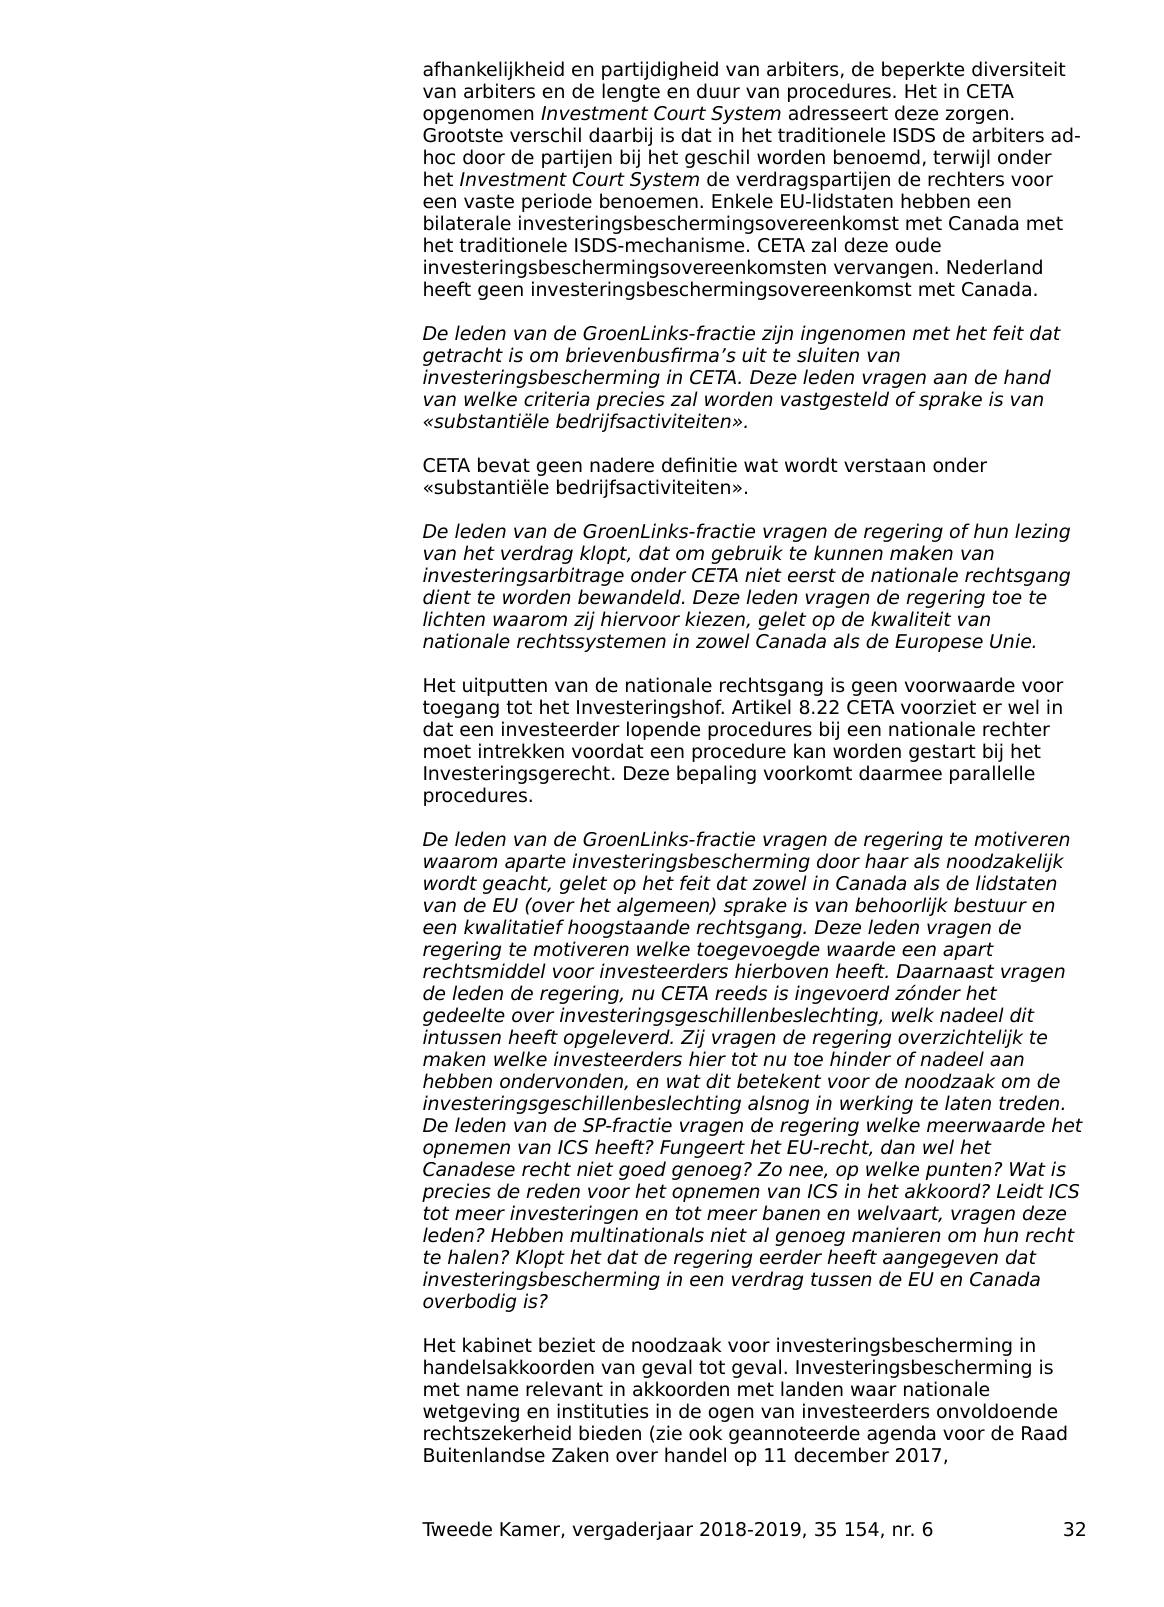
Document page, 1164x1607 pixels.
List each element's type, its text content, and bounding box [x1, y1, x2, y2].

text De leden van de GroenLinks-fractie vragen de regering te motiveren waarom aparte investeringsbescherming door haar als noodzakelijk wordt geacht, gelet op het feit dat zowel in Canada als de lidstaten van de EU (over het algemeen) sprake is van behoorlijk bestuur en een kwalitatief hoogstaande rechtsgang. Deze leden vragen de regering te motiveren welke toegevoegde waarde een apart rechtsmiddel voor investeerders hierboven heeft. Daarnaast vragen de leden de regering, nu CETA reeds is ingevoerd zónder het gedeelte over investeringsgeschillenbeslechting, welk nadeel dit intussen heeft opgeleverd. Zij vragen de regering overzichtelijk te maken welke investeerders hier tot nu toe hinder of nadeel aan hebben ondervonden, en wat dit betekent voor de noodzaak om de investeringsgeschillenbeslechting alsnog in werking te laten treden. [422, 829, 1087, 1115]
text De leden van de SP-fractie vragen de regering welke meerwaarde het opnemen van ICS heeft? Fungeert het EU-recht, dan wel het Canadese recht niet goed genoeg? Zo nee, op welke punten? Wat is precies de reden voor het opnemen van ICS in het akkoord? Leidt ICS tot meer investeringen en tot meer banen en welvaart, vragen deze leden? Hebben multinationals niet al genoeg manieren om hun recht te halen? Klopt het dat de regering eerder heeft aangegeven dat investeringsbescherming in een verdrag tussen de EU en Canada overbodig is? [422, 1115, 1087, 1313]
text De leden van de GroenLinks-fractie vragen de regering of hun lezing van het verdrag klopt, dat om gebruik te kunnen maken van investeringsarbitrage onder CETA niet eerst de nationale rechtsgang dient te worden bewandeld. Deze leden vragen de regering toe te lichten waarom zij hiervoor kiezen, gelet op de kwaliteit van nationale rechtssystemen in zowel Canada als de Europese Unie. [422, 521, 1087, 653]
text Het kabinet beziet de noodzaak voor investeringsbescherming in handelsakkoorden van geval tot geval. Investeringsbescherming is met name relevant in akkoorden met landen waar nationale wetgeving en instituties in de ogen van investeerders onvoldoende rechtszekerheid bieden (zie ook geannoteerde agenda voor de Raad Buitenlandse Zaken over handel op 11 december 2017, [422, 1335, 1087, 1467]
text Het uitputten van de nationale rechtsgang is geen voorwaarde voor toegang tot het Investeringshof. Artikel 8.22 CETA voorziet er wel in dat een investeerder lopende procedures bij een nationale rechter moet intrekken voordat een procedure kan worden gestart bij het Investeringsgerecht. Deze bepaling voorkomt daarmee parallelle procedures. [422, 675, 1087, 807]
text De leden van de GroenLinks-fractie zijn ingenomen met het feit dat getracht is om brievenbusfirma’s uit te sluiten van investeringsbescherming in CETA. Deze leden vragen aan de hand van welke criteria precies zal worden vastgesteld of sprake is van «substantiële bedrijfsactiviteiten». [422, 323, 1087, 433]
text CETA bevat geen nadere definitie wat wordt verstaan onder «substantiële bedrijfsactiviteiten». [422, 455, 1087, 499]
text afhankelijkheid en partijdigheid van arbiters, de beperkte diversiteit van arbiters en de lengte en duur van procedures. Het in CETA opgenomen Investment Court System adresseert deze zorgen. Grootste verschil daarbij is dat in het traditionele ISDS de arbiters ad-hoc door de partijen bij het geschil worden benoemd, terwijl onder het Investment Court System de verdragspartijen de rechters voor een vaste periode benoemen. Enkele EU-lidstaten hebben een bilaterale investeringsbeschermingsovereenkomst met Canada met het traditionele ISDS-mechanisme. CETA zal deze oude investeringsbeschermingsovereenkomsten vervangen. Nederland heeft geen investeringsbeschermingsovereenkomst met Canada. [422, 59, 1087, 301]
